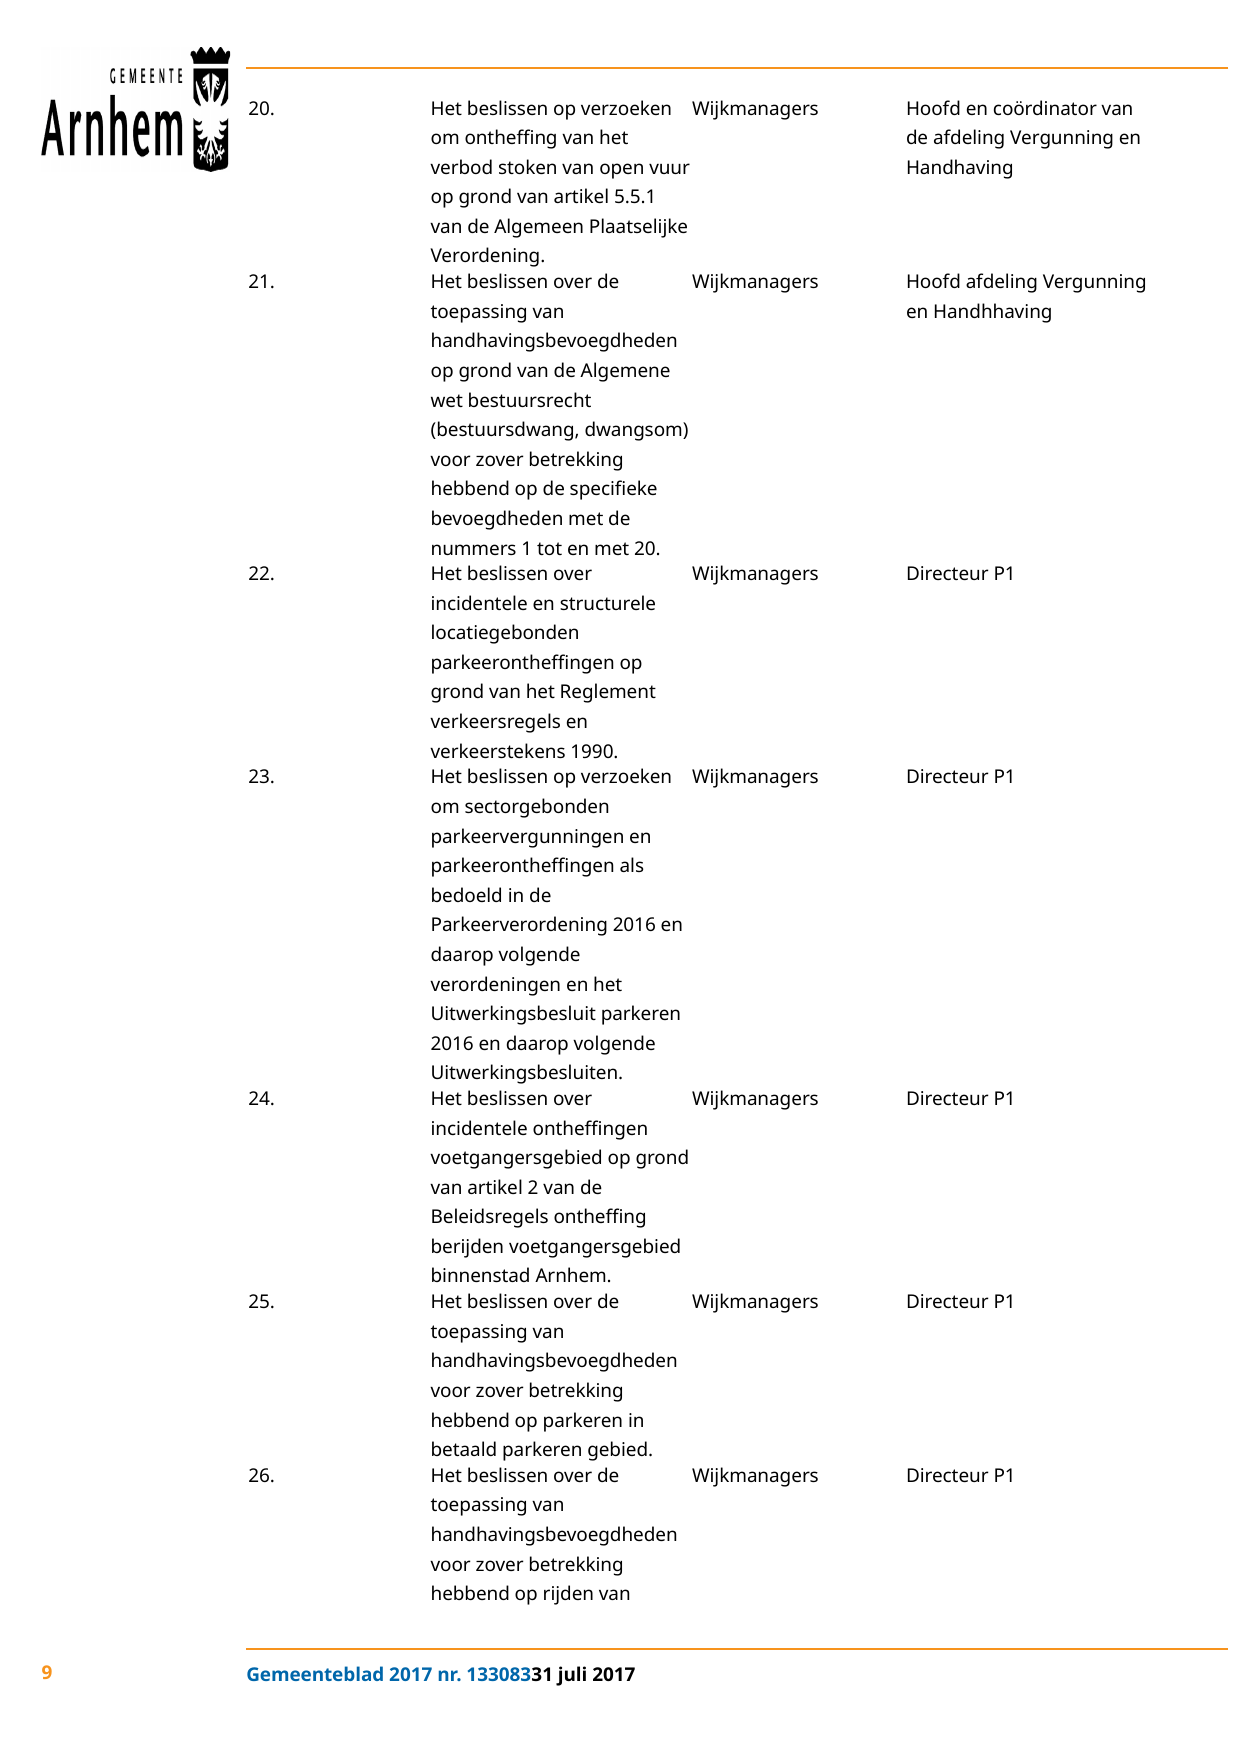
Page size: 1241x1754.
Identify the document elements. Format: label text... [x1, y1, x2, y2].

table_cell 24. [248, 1085, 430, 1288]
table_cell Wijkmanagers [692, 1289, 906, 1462]
table_cell Het beslissen over incidentele ontheffingen voetgangersgebied op grond van artikel 2 van de Beleidsregels ontheffing berijden voetgangersgebied binnenstad Arnhem. [430, 1085, 692, 1288]
table_cell Wijkmanagers [692, 269, 906, 560]
table_cell Het beslissen op verzoeken om sectorgebonden parkeervergunningen en parkeerontheffingen als bedoeld in de Parkeerverordening 2016 en daarop volgende verordeningen en het Uitwerkingsbesluit parkeren 2016 en daarop volgende Uitwerkingsbesluiten. [430, 764, 692, 1085]
table_cell Het beslissen over de toepassing van handhavingsbevoegdheden voor zover betrekking hebbend op parkeren in betaald parkeren gebied. [430, 1289, 692, 1462]
table_cell 22. [248, 560, 430, 764]
table_cell Directeur P1 [906, 764, 1152, 1085]
table_cell Het beslissen over incidentele en structurele locatiegebonden parkeerontheffingen op grond van het Reglement verkeersregels en verkeerstekens 1990. [430, 560, 692, 764]
table_cell Directeur P1 [906, 1289, 1152, 1462]
table_cell 25. [248, 1289, 430, 1462]
table_cell Wijkmanagers [692, 764, 906, 1085]
table_cell Het beslissen over de toepassing van handhavingsbevoegdheden voor zover betrekking hebbend op rijden van [430, 1462, 692, 1606]
table_cell Het beslissen op verzoeken om ontheffing van het verbod stoken van open vuur op grond van artikel 5.5.1 van de Algemeen Plaatselijke Verordening. [430, 95, 692, 268]
table_cell Het beslissen over de toepassing van handhavingsbevoegdheden op grond van de Algemene wet bestuursrecht (bestuursdwang, dwangsom) voor zover betrekking hebbend op de specifieke bevoegdheden met de nummers 1 tot en met 20. [430, 269, 692, 560]
table_cell 21. [248, 269, 430, 560]
picture [41, 47, 231, 172]
table_cell Hoofd en coördinator van de afdeling Vergunning en Handhaving [906, 95, 1152, 268]
table_cell Wijkmanagers [692, 1085, 906, 1288]
table_cell Directeur P1 [906, 1462, 1152, 1606]
table_cell 26. [248, 1462, 430, 1606]
table_cell Wijkmanagers [692, 1462, 906, 1606]
table_cell Wijkmanagers [692, 95, 906, 268]
table_cell Hoofd afdeling Vergunning en Handhhaving [906, 269, 1152, 560]
table_cell Directeur P1 [906, 1085, 1152, 1288]
table_cell Wijkmanagers [692, 560, 906, 764]
table_cell 20. [248, 95, 430, 268]
table_cell Directeur P1 [906, 560, 1152, 764]
table_cell 23. [248, 764, 430, 1085]
